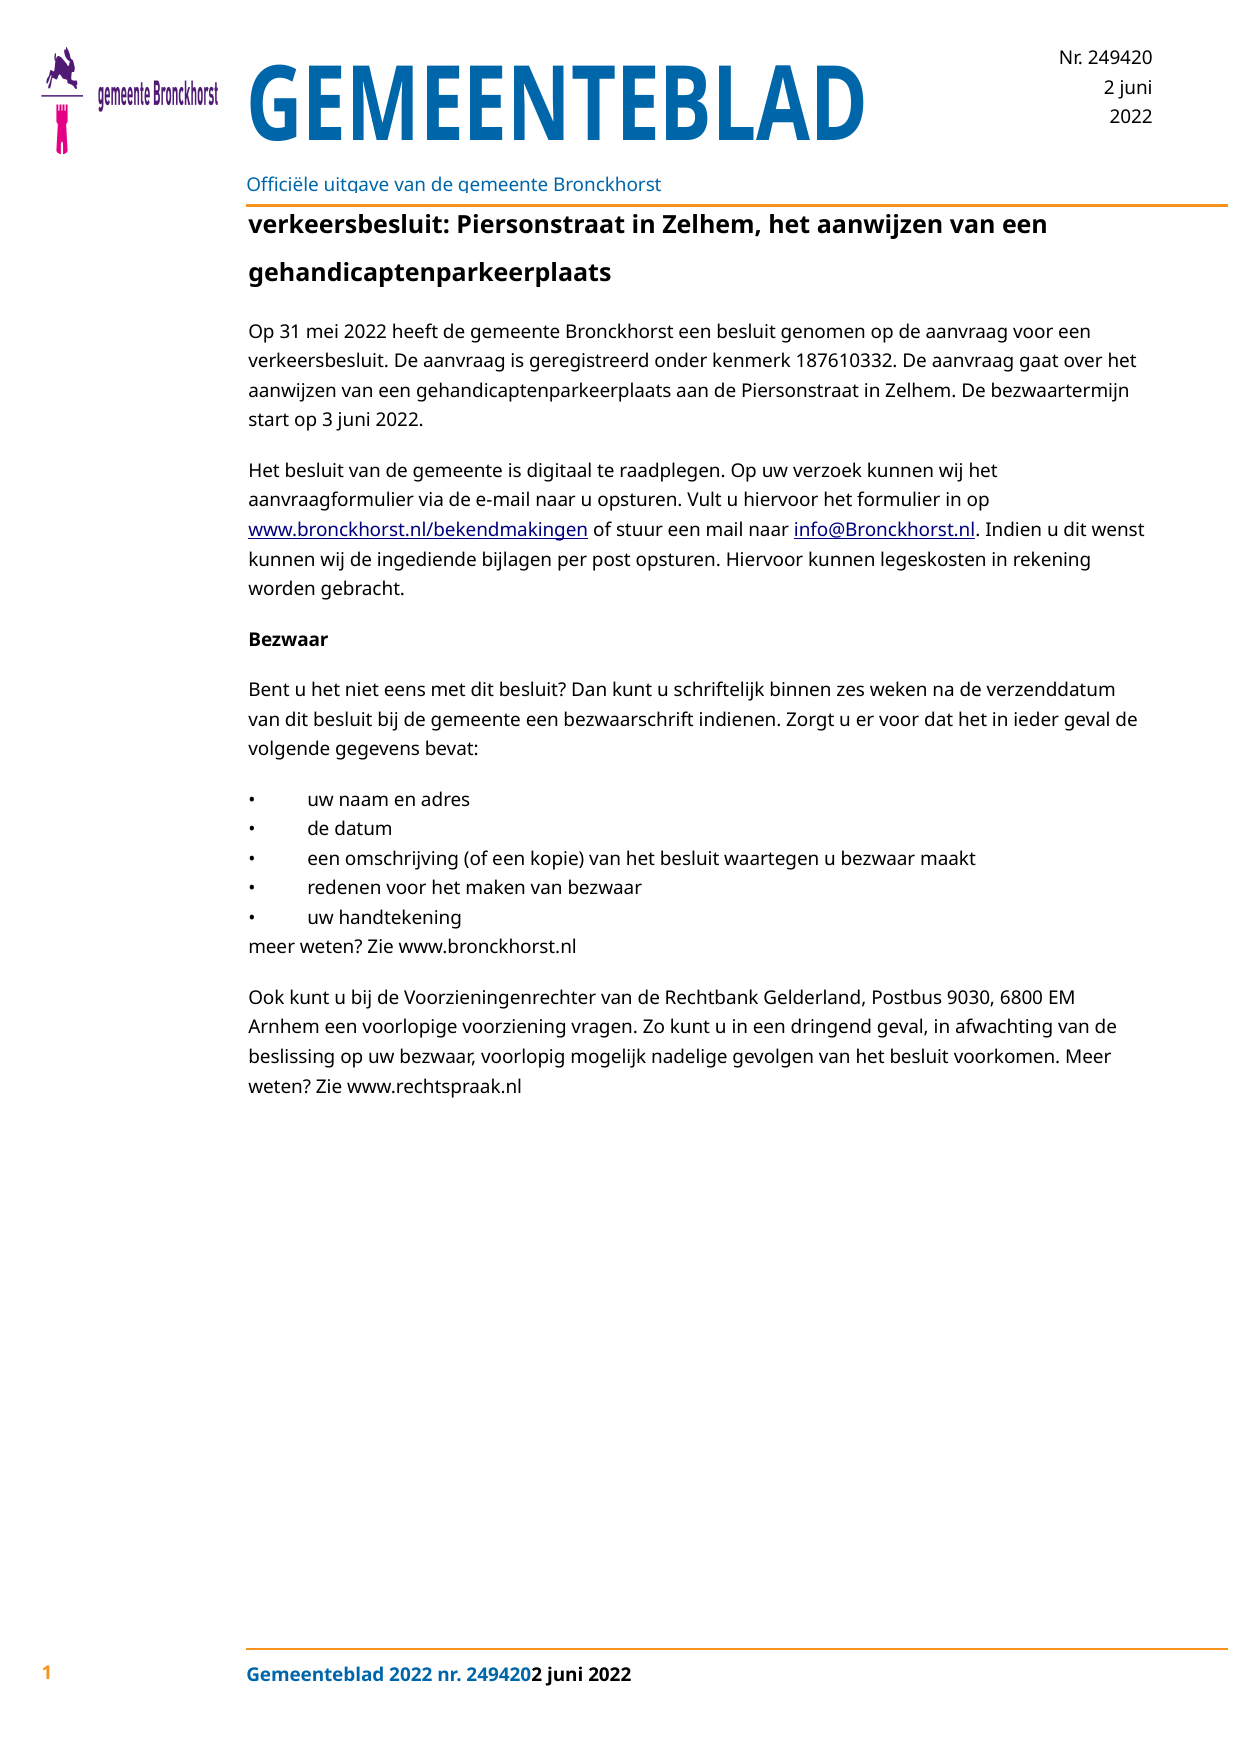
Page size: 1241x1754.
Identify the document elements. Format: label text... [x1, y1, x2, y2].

list uw naam en adres [248, 786, 1152, 812]
list uw handtekening [248, 904, 1152, 930]
picture [41, 47, 231, 172]
text meer weten? Zie www.bronckhorst.nl [248, 934, 1152, 959]
text Bent u het niet eens met dit besluit? Dan kunt u schriftelijk binnen zes weken na de verzenddatum van dit besluit bij de gemeente een bezwaarschrift indienen. Zorgt u er voor dat het in ieder geval de volgende gegevens bevat: [248, 676, 1152, 761]
list redenen voor het maken van bezwaar [248, 874, 1152, 900]
text Ook kunt u bij de Voorzieningenrechter van de Rechtbank Gelderland, Postbus 9030, 6800 EM Arnhem een voorlopige voorziening vragen. Zo kunt u in een dringend geval, in afwachting van de beslissing op uw bezwaar, voorlopig mogelijk nadelige gevolgen van het besluit voorkomen. Meer weten? Zie www.rechtspraak.nl [248, 984, 1152, 1099]
text Bezwaar [248, 626, 1152, 652]
text Op 31 mei 2022 heeft de gemeente Bronckhorst een besluit genomen op de aanvraag voor een verkeersbesluit. De aanvraag is geregistreerd onder kenmerk 187610332. De aanvraag gaat over het aanwijzen van een gehandicaptenparkeerplaats aan de Piersonstraat in Zelhem. De bezwaartermijn start op 3 juni 2022. [248, 318, 1152, 432]
text Het besluit van de gemeente is digitaal te raadplegen. Op uw verzoek kunnen wij het aanvraagformulier via de e-mail naar u opsturen. Vult u hiervoor het formulier in op www.bronckhorst.nl/bekendmakingen of stuur een mail naar info@Bronckhorst.nl. Indien u dit wenst kunnen wij de ingediende bijlagen per post opsturen. Hiervoor kunnen legeskosten in rekening worden gebracht. [248, 457, 1152, 601]
text verkeersbesluit: Piersonstraat in Zelhem, het aanwijzen van een gehandicaptenparkeerplaats [248, 207, 1152, 288]
list de datum [248, 815, 1152, 841]
list een omschrijving (of een kopie) van het besluit waartegen u bezwaar maakt [248, 845, 1152, 871]
